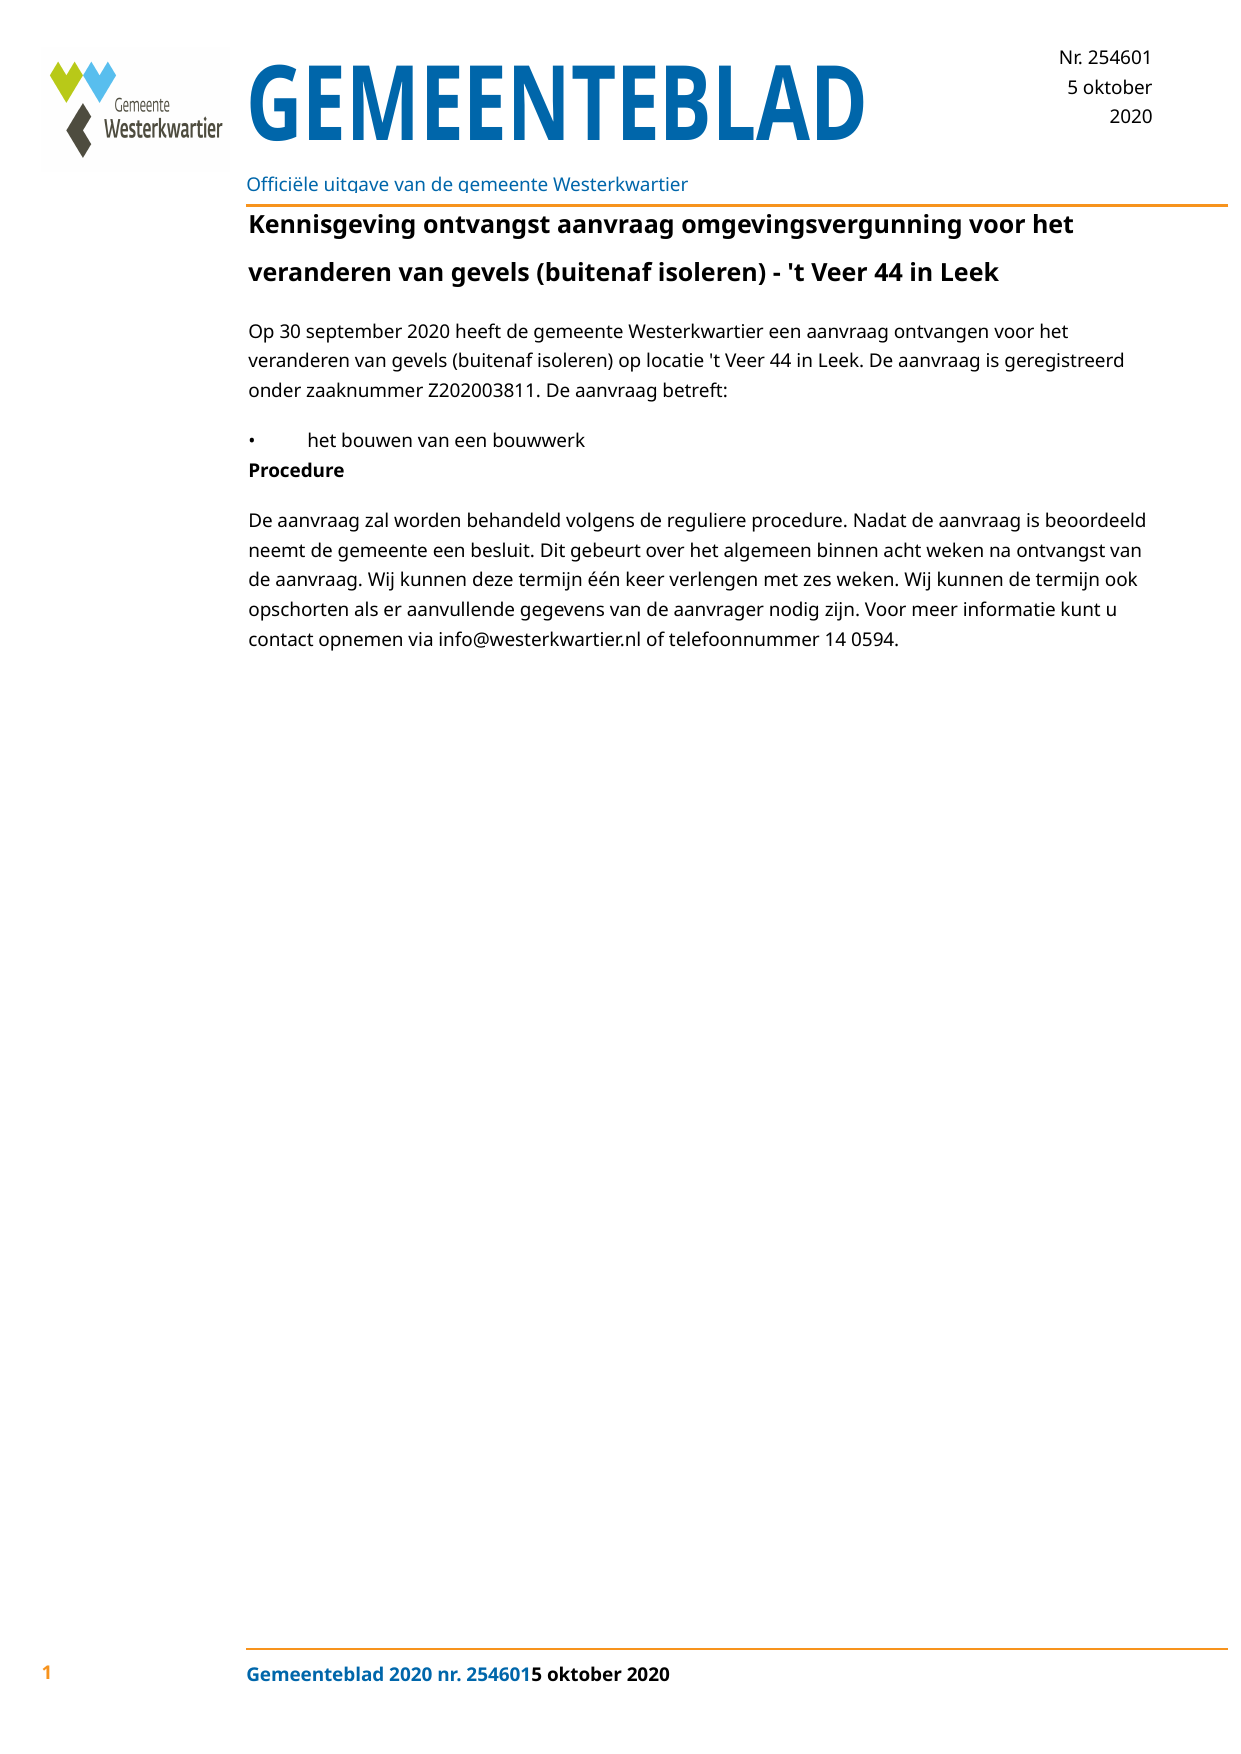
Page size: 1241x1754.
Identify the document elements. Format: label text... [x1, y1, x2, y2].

text De aanvraag zal worden behandeld volgens de reguliere procedure. Nadat de aanvraag is beoordeeld neemt de gemeente een besluit. Dit gebeurt over het algemeen binnen acht weken na ontvangst van de aanvraag. Wij kunnen deze termijn één keer verlengen met zes weken. Wij kunnen de termijn ook opschorten als er aanvullende gegevens van de aanvrager nodig zijn. Voor meer informatie kunt u contact opnemen via info@westerkwartier.nl of telefoonnummer 14 0594. [248, 507, 1152, 652]
list het bouwen van een bouwwerk [248, 427, 1152, 453]
text Kennisgeving ontvangst aanvraag omgevingsvergunning voor het veranderen van gevels (buitenaf isoleren) - 't Veer 44 in Leek [248, 207, 1152, 288]
text Op 30 september 2020 heeft de gemeente Westerkwartier een aanvraag ontvangen voor het veranderen van gevels (buitenaf isoleren) op locatie 't Veer 44 in Leek. De aanvraag is geregistreerd onder zaaknummer Z202003811. De aanvraag betreft: [248, 318, 1152, 403]
text Procedure [248, 457, 1152, 483]
picture [41, 47, 231, 172]
